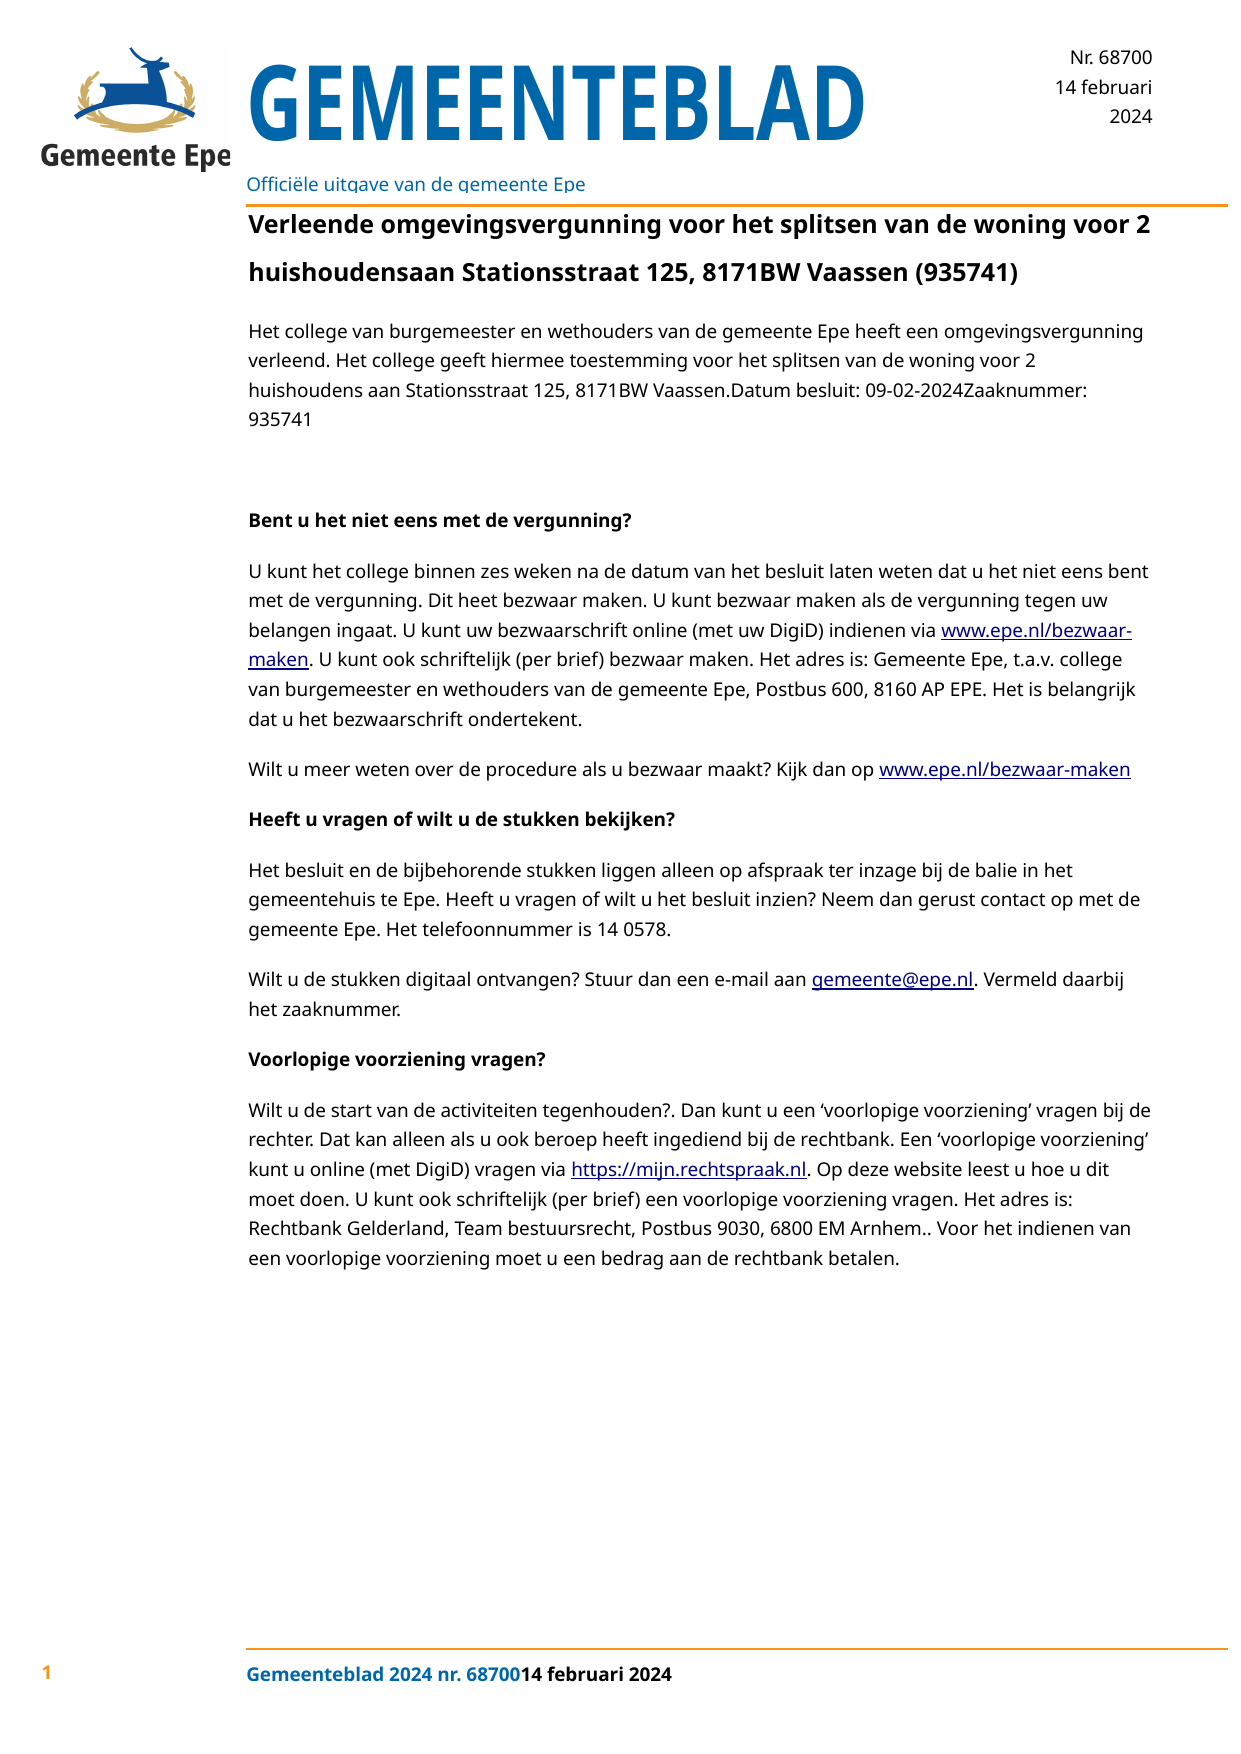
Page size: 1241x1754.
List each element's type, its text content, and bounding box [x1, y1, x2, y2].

text Wilt u de stukken digitaal ontvangen? Stuur dan een e-mail aan gemeente@epe.nl. Vermeld daarbij het zaaknummer. [248, 967, 1152, 1022]
text Wilt u de start van de activiteiten tegenhouden?. Dan kunt u een ‘voorlopige voorziening’ vragen bij de rechter. Dat kan alleen als u ook beroep heeft ingediend bij de rechtbank. Een ‘voorlopige voorziening’ kunt u online (met DigiD) vragen via https://mijn.rechtspraak.nl. Op deze website leest u hoe u dit moet doen. U kunt ook schriftelijk (per brief) een voorlopige voorziening vragen. Het adres is: Rechtbank Gelderland, Team bestuursrecht, Postbus 9030, 6800 EM Arnhem.. Voor het indienen van een voorlopige voorziening moet u een bedrag aan de rechtbank betalen. [248, 1097, 1152, 1271]
text Het college van burgemeester en wethouders van de gemeente Epe heeft een omgevingsvergunning verleend. Het college geeft hiermee toestemming voor het splitsen van de woning voor 2 huishoudens aan Stationsstraat 125, 8171BW Vaassen.Datum besluit: 09-02-2024Zaaknummer: 935741 [248, 318, 1152, 432]
text Het besluit en de bijbehorende stukken liggen alleen op afspraak ter inzage bij de balie in het gemeentehuis te Epe. Heeft u vragen of wilt u het besluit inzien? Neem dan gerust contact op met de gemeente Epe. Het telefoonnummer is 14 0578. [248, 857, 1152, 942]
text U kunt het college binnen zes weken na de datum van het besluit laten weten dat u het niet eens bent met de vergunning. Dit heet bezwaar maken. U kunt bezwaar maken als de vergunning tegen uw belangen ingaat. U kunt uw bezwaarschrift online (met uw DigiD) indienen via www.epe.nl/bezwaar-maken. U kunt ook schriftelijk (per brief) bezwaar maken. Het adres is: Gemeente Epe, t.a.v. college van burgemeester en wethouders van de gemeente Epe, Postbus 600, 8160 AP EPE. Het is belangrijk dat u het bezwaarschrift ondertekent. [248, 558, 1152, 732]
text Bent u het niet eens met de vergunning? [248, 507, 1152, 533]
picture [41, 47, 231, 172]
text Voorlopige voorziening vragen? [248, 1047, 1152, 1072]
text Heeft u vragen of wilt u de stukken bekijken? [248, 807, 1152, 832]
text Verleende omgevingsvergunning voor het splitsen van de woning voor 2 huishoudensaan Stationsstraat 125, 8171BW Vaassen (935741) [248, 207, 1152, 288]
text Wilt u meer weten over de procedure als u bezwaar maakt? Kijk dan op www.epe.nl/bezwaar-maken [248, 756, 1152, 782]
